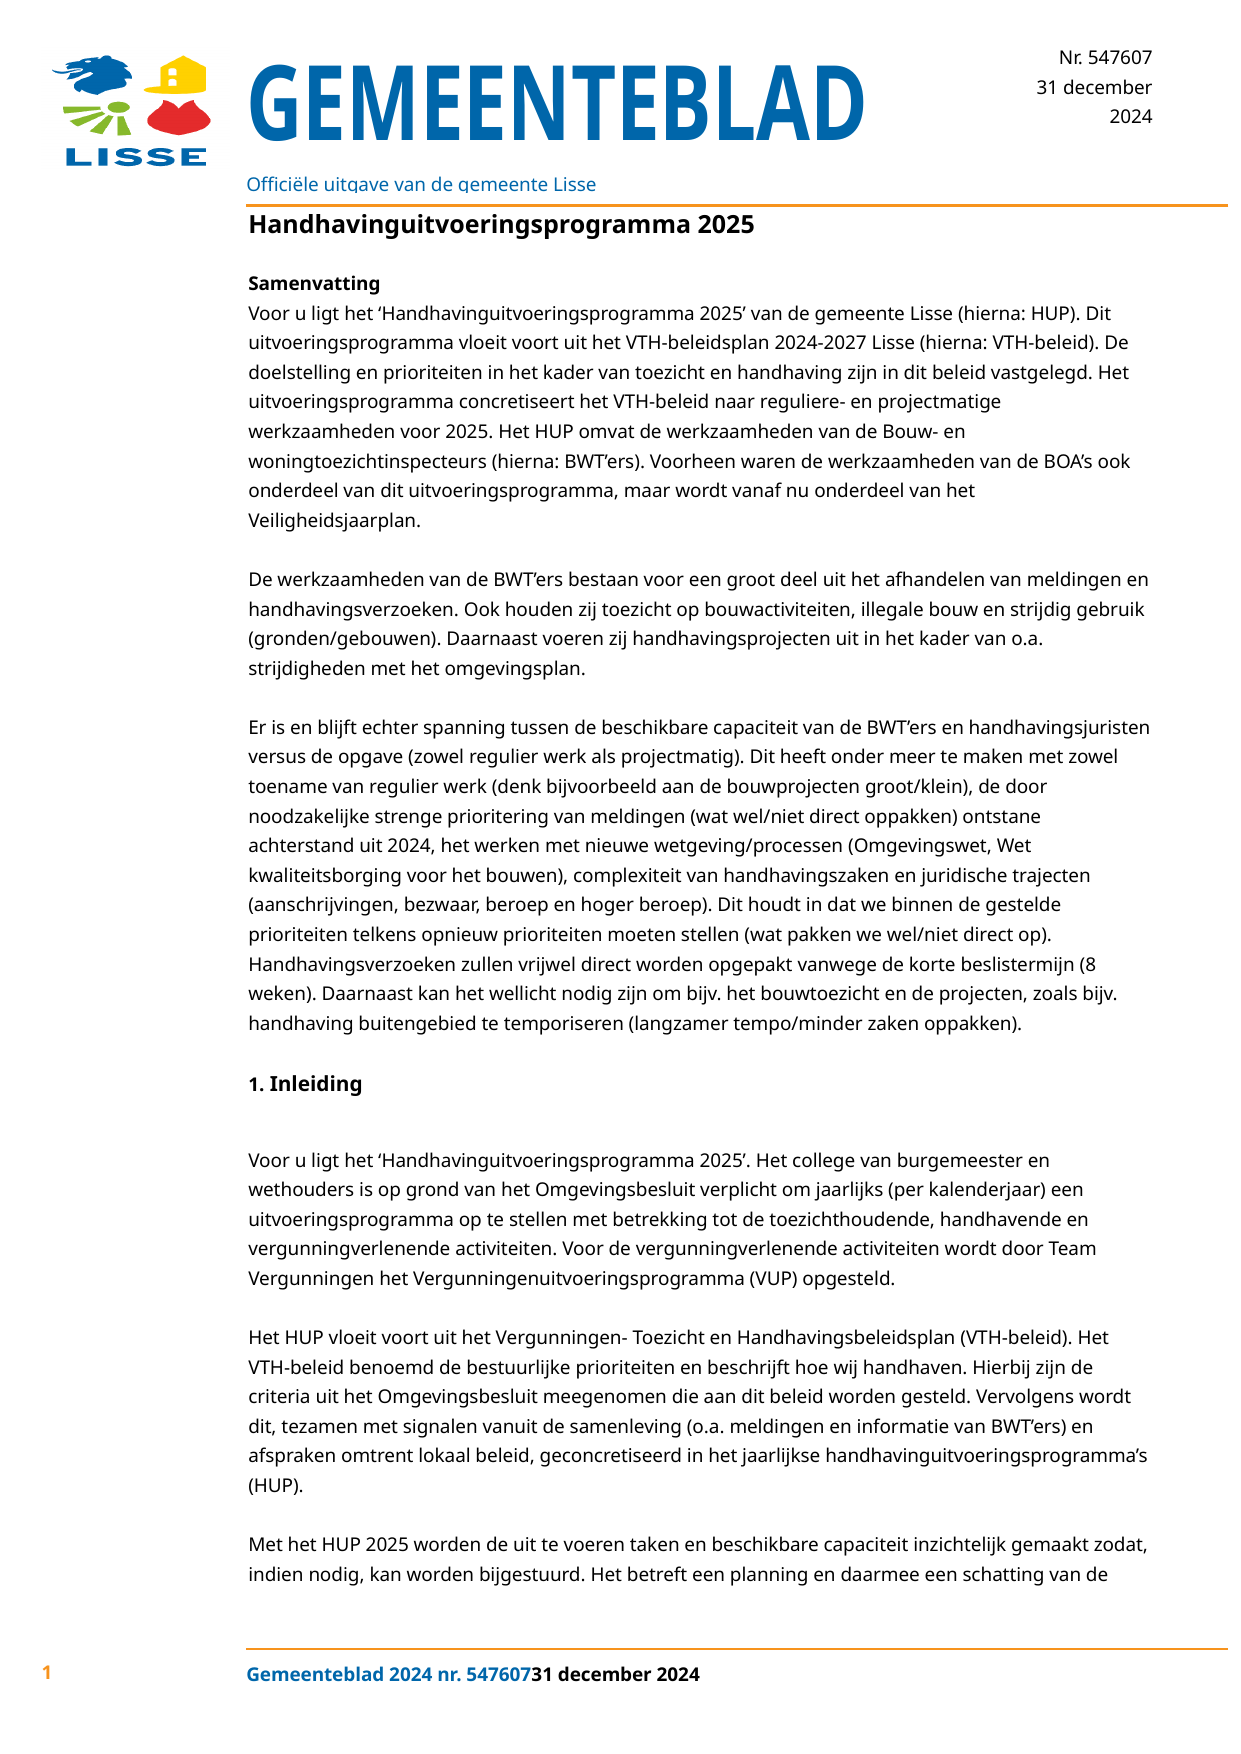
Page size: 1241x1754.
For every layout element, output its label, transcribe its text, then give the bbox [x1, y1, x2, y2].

text Het HUP vloeit voort uit het Vergunningen- Toezicht en Handhavingsbeleidsplan (VTH-beleid). Het VTH-beleid benoemd de bestuurlijke prioriteiten en beschrijft hoe wij handhaven. Hierbij zijn de criteria uit het Omgevingsbesluit meegenomen die aan dit beleid worden gesteld. Vervolgens wordt dit, tezamen met signalen vanuit de samenleving (o.a. meldingen en informatie van BWT’ers) en afspraken omtrent lokaal beleid, geconcretiseerd in het jaarlijkse handhavinguitvoeringsprogramma’s (HUP). [248, 1324, 1152, 1498]
text Met het HUP 2025 worden de uit te voeren taken en beschikbare capaciteit inzichtelijk gemaakt zodat, indien nodig, kan worden bijgestuurd. Het betreft een planning en daarmee een schatting van de [248, 1531, 1152, 1587]
text 1. Inleiding [248, 1069, 1152, 1097]
text Handhavinguitvoeringsprogramma 2025 [248, 207, 1152, 241]
picture [41, 47, 231, 172]
text Samenvatting [248, 270, 1152, 296]
text Voor u ligt het ‘Handhavinguitvoeringsprogramma 2025’ van de gemeente Lisse (hierna: HUP). Dit uitvoeringsprogramma vloeit voort uit het VTH-beleidsplan 2024-2027 Lisse (hierna: VTH-beleid). De doelstelling en prioriteiten in het kader van toezicht en handhaving zijn in dit beleid vastgelegd. Het uitvoeringsprogramma concretiseert het VTH-beleid naar reguliere- en projectmatige werkzaamheden voor 2025. Het HUP omvat de werkzaamheden van de Bouw- en woningtoezichtinspecteurs (hierna: BWT’ers). Voorheen waren de werkzaamheden van de BOA’s ook onderdeel van dit uitvoeringsprogramma, maar wordt vanaf nu onderdeel van het Veiligheidsjaarplan. [248, 300, 1152, 533]
text De werkzaamheden van de BWT’ers bestaan voor een groot deel uit het afhandelen van meldingen en handhavingsverzoeken. Ook houden zij toezicht op bouwactiviteiten, illegale bouw en strijdig gebruik (gronden/gebouwen). Daarnaast voeren zij handhavingsprojecten uit in het kader van o.a. strijdigheden met het omgevingsplan. [248, 566, 1152, 681]
text Er is en blijft echter spanning tussen de beschikbare capaciteit van de BWT’ers en handhavingsjuristen versus de opgave (zowel regulier werk als projectmatig). Dit heeft onder meer te maken met zowel toename van regulier werk (denk bijvoorbeeld aan de bouwprojecten groot/klein), de door noodzakelijke strenge prioritering van meldingen (wat wel/niet direct oppakken) ontstane achterstand uit 2024, het werken met nieuwe wetgeving/processen (Omgevingswet, Wet kwaliteitsborging voor het bouwen), complexiteit van handhavingszaken en juridische trajecten (aanschrijvingen, bezwaar, beroep en hoger beroep). Dit houdt in dat we binnen de gestelde prioriteiten telkens opnieuw prioriteiten moeten stellen (wat pakken we wel/niet direct op). Handhavingsverzoeken zullen vrijwel direct worden opgepakt vanwege de korte beslistermijn (8 weken). Daarnaast kan het wellicht nodig zijn om bijv. het bouwtoezicht en de projecten, zoals bijv. handhaving buitengebied te temporiseren (langzamer tempo/minder zaken oppakken). [248, 714, 1152, 1036]
text Voor u ligt het ‘Handhavinguitvoeringsprogramma 2025’. Het college van burgemeester en wethouders is op grond van het Omgevingsbesluit verplicht om jaarlijks (per kalenderjaar) een uitvoeringsprogramma op te stellen met betrekking tot de toezichthoudende, handhavende en vergunningverlenende activiteiten. Voor de vergunningverlenende activiteiten wordt door Team Vergunningen het Vergunningenuitvoeringsprogramma (VUP) opgesteld. [248, 1147, 1152, 1291]
